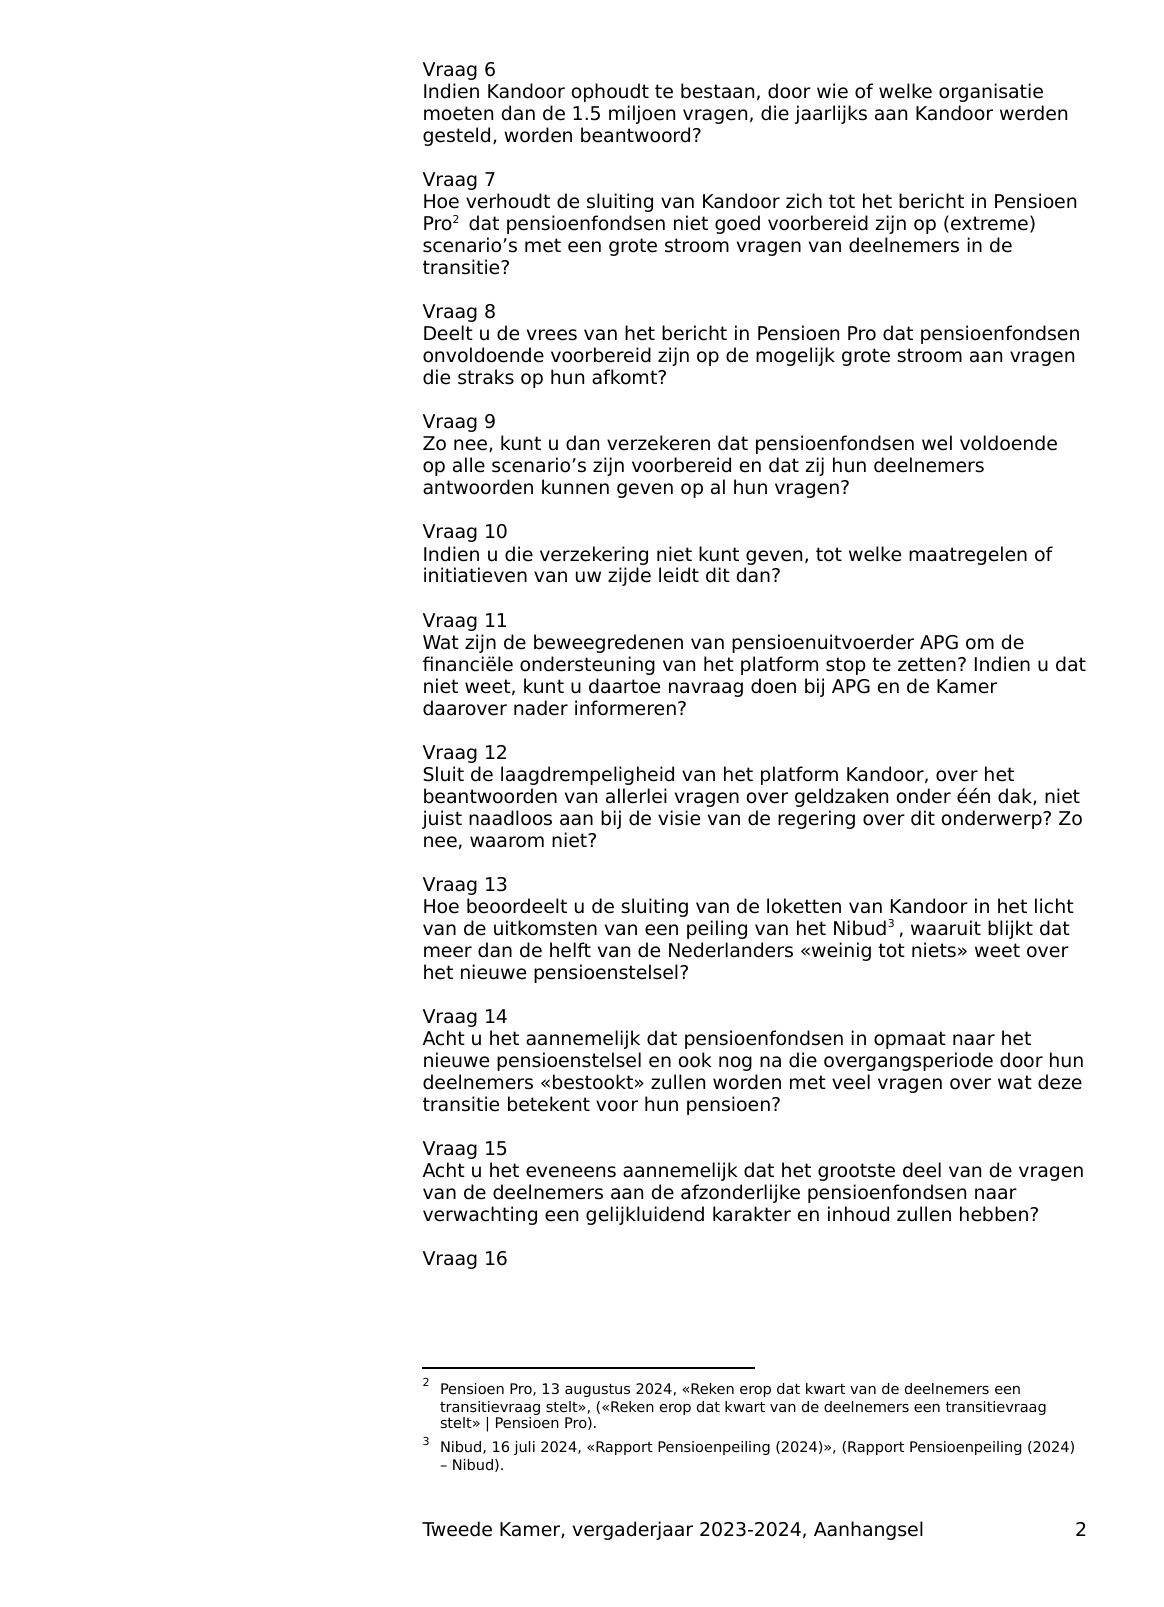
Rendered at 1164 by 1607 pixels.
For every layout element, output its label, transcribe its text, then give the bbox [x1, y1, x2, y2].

text Vraag 10 [422, 521, 1087, 543]
text Hoe verhoudt de sluiting van Kandoor zich tot het bericht in Pensioen Pro dat pensioenfondsen niet goed voorbereid zijn op (extreme) scenario’s met een grote stroom vragen van deelnemers in de transitie? [422, 191, 1087, 279]
text Vraag 8 [422, 301, 1087, 323]
text Deelt u de vrees van het bericht in Pensioen Pro dat pensioenfondsen onvoldoende voorbereid zijn op de mogelijk grote stroom aan vragen die straks op hun afkomt? [422, 323, 1087, 389]
text Indien u die verzekering niet kunt geven, tot welke maatregelen of initiatieven van uw zijde leidt dit dan? [422, 543, 1087, 587]
text Vraag 7 [422, 169, 1087, 191]
text Vraag 15 [422, 1138, 1087, 1160]
text Indien Kandoor ophoudt te bestaan, door wie of welke organisatie moeten dan de 1.5 miljoen vragen, die jaarlijks aan Kandoor werden gesteld, worden beantwoord? [422, 81, 1087, 147]
text Vraag 6 [422, 59, 1087, 81]
text Vraag 14 [422, 1006, 1087, 1028]
text Vraag 12 [422, 742, 1087, 764]
text Vraag 16 [422, 1248, 1087, 1270]
text Pensioen Pro, 13 augustus 2024, «Reken erop dat kwart van de deelnemers een transitievraag stelt», («Reken erop dat kwart van de deelnemers een transitievraag stelt» | Pensioen Pro). [422, 1377, 1087, 1432]
text Wat zijn de beweegredenen van pensioenuitvoerder APG om de financiële ondersteuning van het platform stop te zetten? Indien u dat niet weet, kunt u daartoe navraag doen bij APG en de Kamer daarover nader informeren? [422, 632, 1087, 719]
text Acht u het aannemelijk dat pensioenfondsen in opmaat naar het nieuwe pensioenstelsel en ook nog na die overgangsperiode door hun deelnemers «bestookt» zullen worden met veel vragen over wat deze transitie betekent voor hun pensioen? [422, 1028, 1087, 1116]
text Zo nee, kunt u dan verzekeren dat pensioenfondsen wel voldoende op alle scenario’s zijn voorbereid en dat zij hun deelnemers antwoorden kunnen geven op al hun vragen? [422, 433, 1087, 499]
text Acht u het eveneens aannemelijk dat het grootste deel van de vragen van de deelnemers aan de afzonderlijke pensioenfondsen naar verwachting een gelijkluidend karakter en inhoud zullen hebben? [422, 1160, 1087, 1226]
text Hoe beoordeelt u de sluiting van de loketten van Kandoor in het licht van de uitkomsten van een peiling van het Nibud, waaruit blijkt dat meer dan de helft van de Nederlanders «weinig tot niets» weet over het nieuwe pensioenstelsel? [422, 896, 1087, 984]
text Nibud, 16 juli 2024, «Rapport Pensioenpeiling (2024)», (Rapport Pensioenpeiling (2024) – Nibud). [422, 1435, 1087, 1474]
text Vraag 9 [422, 411, 1087, 433]
text Vraag 13 [422, 874, 1087, 896]
text Vraag 11 [422, 609, 1087, 632]
text Sluit de laagdrempeligheid van het platform Kandoor, over het beantwoorden van allerlei vragen over geldzaken onder één dak, niet juist naadloos aan bij de visie van de regering over dit onderwerp? Zo nee, waarom niet? [422, 764, 1087, 852]
